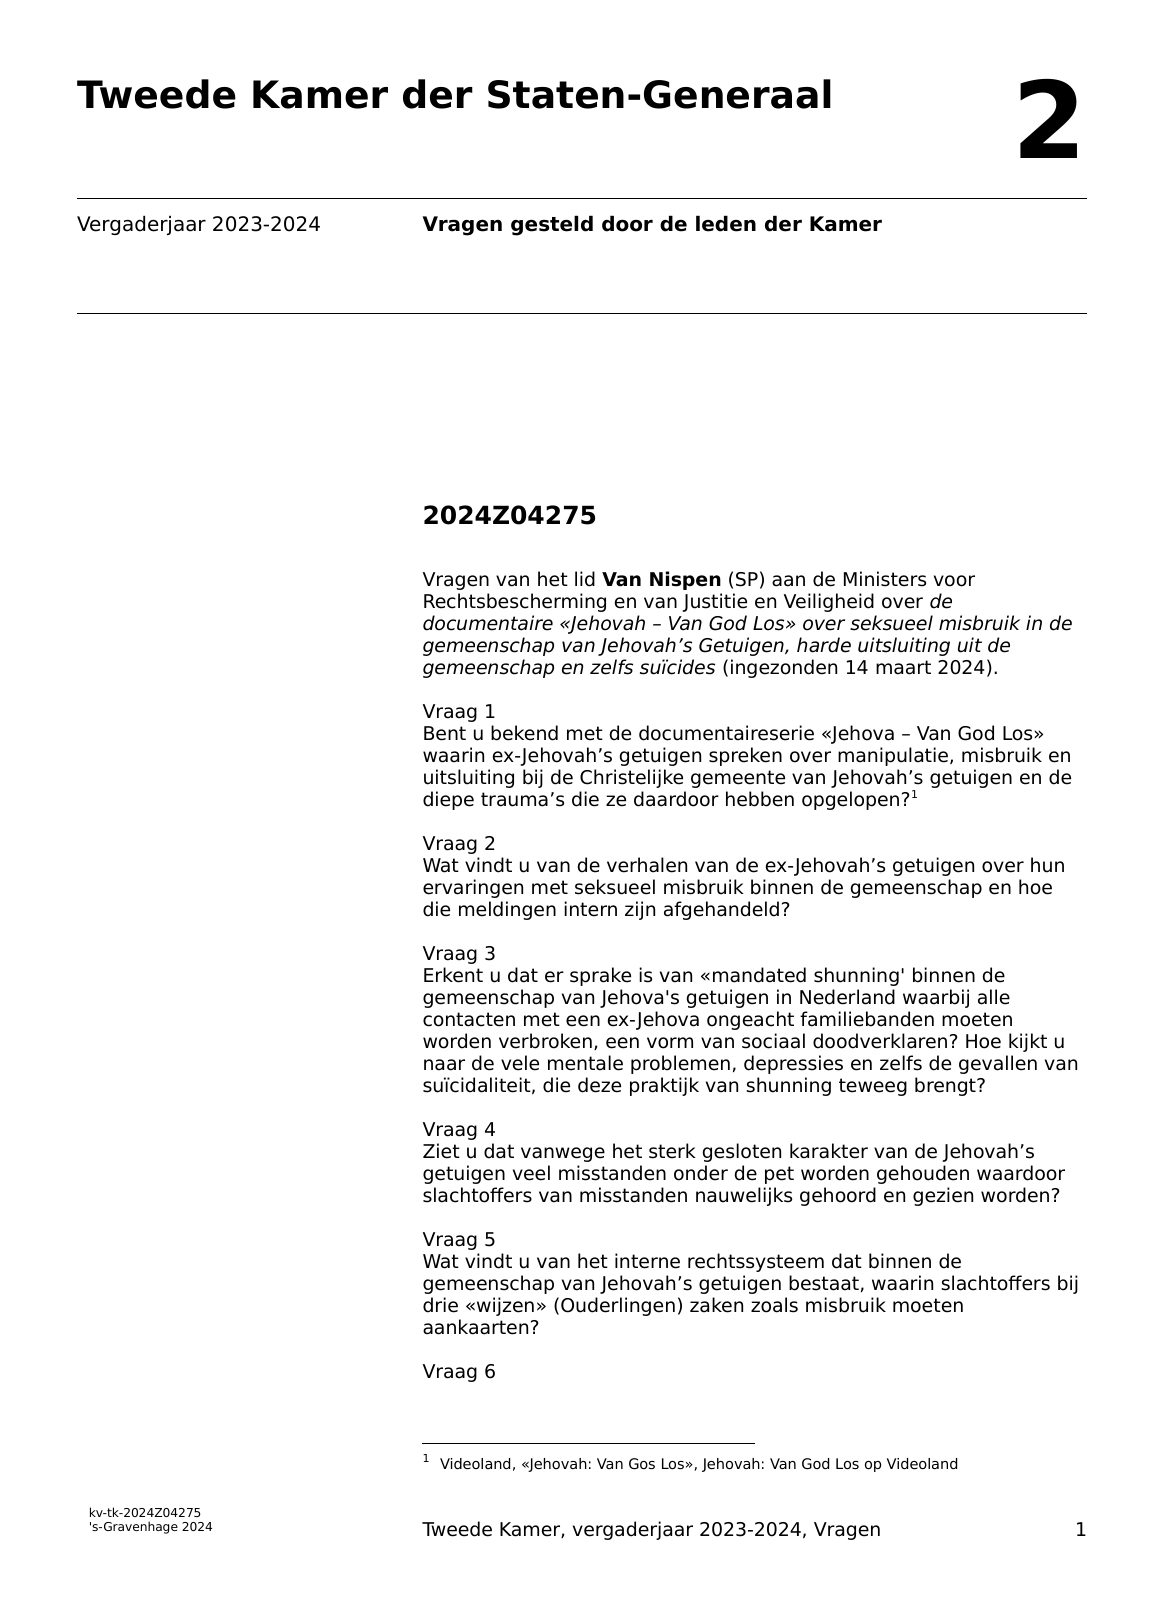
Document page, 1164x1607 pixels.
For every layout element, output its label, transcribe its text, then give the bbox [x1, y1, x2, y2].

text Vraag 6 [422, 1361, 1087, 1383]
table_cell Vragen gesteld door de leden der Kamer [422, 199, 1087, 313]
text kv-tk-2024Z04275 [88, 1506, 323, 1520]
text Vraag 5 [422, 1229, 1087, 1251]
text Wat vindt u van het interne rechtssysteem dat binnen de gemeenschap van Jehovah’s getuigen bestaat, waarin slachtoffers bij drie «wijzen» (Ouderlingen) zaken zoals misbruik moeten aankaarten? [422, 1251, 1087, 1339]
table_header Tweede Kamer der Staten-Generaal [77, 59, 886, 198]
text Vraag 2 [422, 833, 1087, 855]
text Vragen van het lid Van Nispen (SP) aan de Ministers voor Rechtsbescherming en van Justitie en Veiligheid over de documentaire «Jehovah – Van God Los» over seksueel misbruik in de gemeenschap van Jehovah’s Getuigen, harde uitsluiting uit de gemeenschap en zelfs suïcides (ingezonden 14 maart 2024). [422, 569, 1087, 679]
text 2024Z04275 [422, 501, 1087, 531]
text Vraag 1 [422, 701, 1087, 723]
text 's-Gravenhage 2024 [88, 1520, 323, 1534]
text Erkent u dat er sprake is van «mandated shunning' binnen de gemeenschap van Jehova's getuigen in Nederland waarbij alle contacten met een ex-Jehova ongeacht familiebanden moeten worden verbroken, een vorm van sociaal doodverklaren? Hoe kijkt u naar de vele mentale problemen, depressies en zelfs de gevallen van suïcidaliteit, die deze praktijk van shunning teweeg brengt? [422, 965, 1087, 1097]
text Vraag 4 [422, 1119, 1087, 1141]
text Vraag 3 [422, 943, 1087, 965]
text Videoland, «Jehovah: Van Gos Los», Jehovah: Van God Los op Videoland [422, 1452, 1087, 1474]
table_header 2 [886, 59, 1087, 198]
text Bent u bekend met de documentaireserie «Jehova – Van God Los» waarin ex-Jehovah’s getuigen spreken over manipulatie, misbruik en uitsluiting bij de Christelijke gemeente van Jehovah’s getuigen en de diepe trauma’s die ze daardoor hebben opgelopen? [422, 723, 1087, 811]
text Wat vindt u van de verhalen van de ex-Jehovah’s getuigen over hun ervaringen met seksueel misbruik binnen de gemeenschap en hoe die meldingen intern zijn afgehandeld? [422, 855, 1087, 921]
text Ziet u dat vanwege het sterk gesloten karakter van de Jehovah’s getuigen veel misstanden onder de pet worden gehouden waardoor slachtoffers van misstanden nauwelijks gehoord en gezien worden? [422, 1141, 1087, 1207]
table_cell Vergaderjaar 2023-2024 [77, 199, 422, 313]
